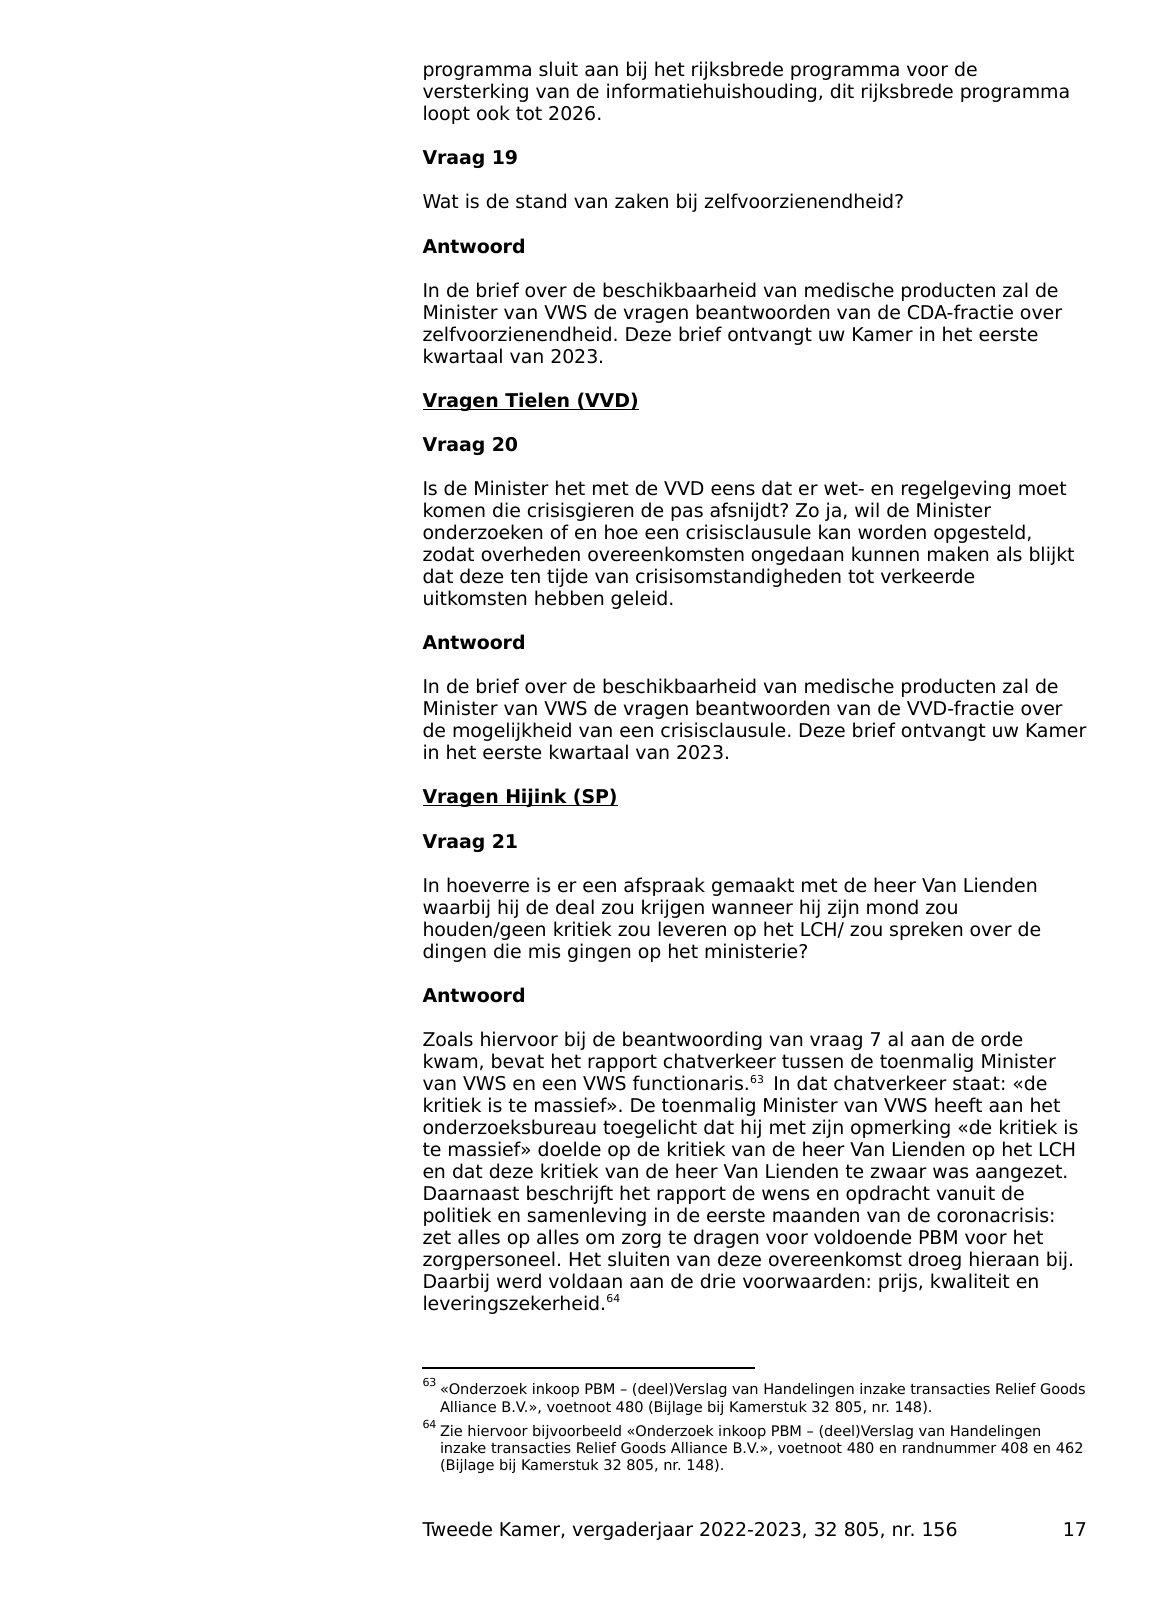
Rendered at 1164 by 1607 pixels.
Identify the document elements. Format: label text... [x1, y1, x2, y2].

text programma sluit aan bij het rijksbrede programma voor de versterking van de informatiehuishouding, dit rijksbrede programma loopt ook tot 2026. [422, 59, 1087, 125]
subtitle Vragen Hijink (SP) [422, 786, 1087, 808]
text Wat is de stand van zaken bij zelfvoorzienendheid? [422, 191, 1087, 213]
subtitle Antwoord [422, 632, 1087, 654]
text «Onderzoek inkoop PBM – (deel)Verslag van Handelingen inzake transacties Relief Goods Alliance B.V.», voetnoot 480 (Bijlage bij Kamerstuk 32 805, nr. 148). [422, 1377, 1087, 1416]
subtitle Vraag 21 [422, 831, 1087, 853]
subtitle Antwoord [422, 236, 1087, 257]
text Is de Minister het met de VVD eens dat er wet- en regelgeving moet komen die crisisgieren de pas afsnijdt? Zo ja, wil de Minister onderzoeken of en hoe een crisisclausule kan worden opgesteld, zodat overheden overeenkomsten ongedaan kunnen maken als blijkt dat deze ten tijde van crisisomstandigheden tot verkeerde uitkomsten hebben geleid. [422, 478, 1087, 610]
subtitle Vragen Tielen (VVD) [422, 390, 1087, 412]
text Zie hiervoor bijvoorbeeld «Onderzoek inkoop PBM – (deel)Verslag van Handelingen inzake transacties Relief Goods Alliance B.V.», voetnoot 480 en randnummer 408 en 462 (Bijlage bij Kamerstuk 32 805, nr. 148). [422, 1418, 1087, 1474]
text In de brief over de beschikbaarheid van medische producten zal de Minister van VWS de vragen beantwoorden van de CDA-fractie over zelfvoorzienendheid. Deze brief ontvangt uw Kamer in het eerste kwartaal van 2023. [422, 280, 1087, 368]
text In de brief over de beschikbaarheid van medische producten zal de Minister van VWS de vragen beantwoorden van de VVD-fractie over de mogelijkheid van een crisisclausule. Deze brief ontvangt uw Kamer in het eerste kwartaal van 2023. [422, 676, 1087, 764]
text Zoals hiervoor bij de beantwoording van vraag 7 al aan de orde kwam, bevat het rapport chatverkeer tussen de toenmalig Minister van VWS en een VWS functionaris. In dat chatverkeer staat: «de kritiek is te massief». De toenmalig Minister van VWS heeft aan het onderzoeksbureau toegelicht dat hij met zijn opmerking «de kritiek is te massief» doelde op de kritiek van de heer Van Lienden op het LCH en dat deze kritiek van de heer Van Lienden te zwaar was aangezet. Daarnaast beschrijft het rapport de wens en opdracht vanuit de politiek en samenleving in de eerste maanden van de coronacrisis: zet alles op alles om zorg te dragen voor voldoende PBM voor het zorgpersoneel. Het sluiten van deze overeenkomst droeg hieraan bij. Daarbij werd voldaan aan de drie voorwaarden: prijs, kwaliteit en leveringszekerheid. [422, 1029, 1087, 1315]
text In hoeverre is er een afspraak gemaakt met de heer Van Lienden waarbij hij de deal zou krijgen wanneer hij zijn mond zou houden/geen kritiek zou leveren op het LCH/ zou spreken over de dingen die mis gingen op het ministerie? [422, 875, 1087, 963]
subtitle Vraag 20 [422, 434, 1087, 456]
subtitle Antwoord [422, 985, 1087, 1007]
subtitle Vraag 19 [422, 147, 1087, 169]
